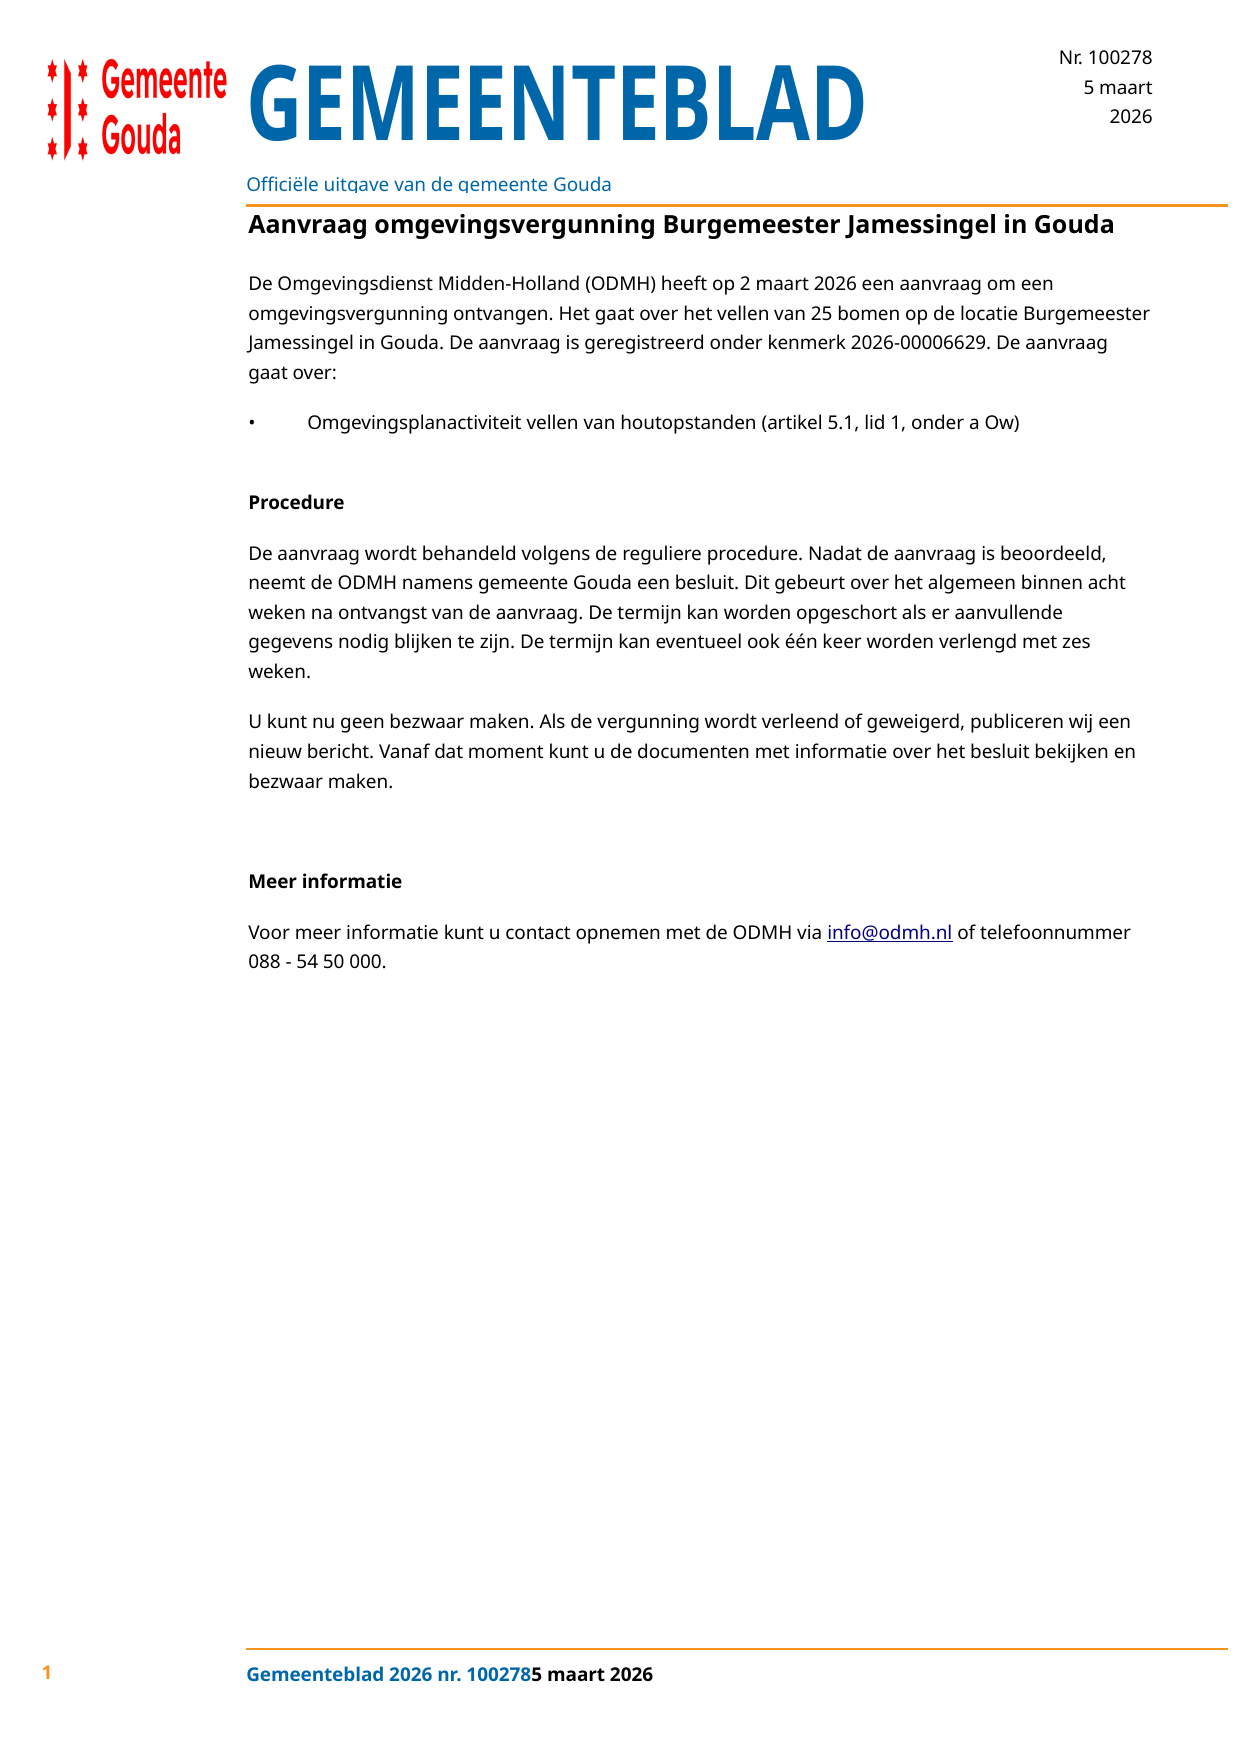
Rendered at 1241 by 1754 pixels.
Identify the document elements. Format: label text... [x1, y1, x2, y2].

text Aanvraag omgevingsvergunning Burgemeester Jamessingel in Gouda [248, 207, 1152, 241]
text De aanvraag wordt behandeld volgens de reguliere procedure. Nadat de aanvraag is beoordeeld, neemt de ODMH namens gemeente Gouda een besluit. Dit gebeurt over het algemeen binnen acht weken na ontvangst van de aanvraag. De termijn kan worden opgeschort als er aanvullende gegevens nodig blijken te zijn. De termijn kan eventueel ook één keer worden verlengd met zes weken. [248, 540, 1152, 684]
text Meer informatie [248, 869, 1152, 894]
picture [41, 47, 231, 172]
text Voor meer informatie kunt u contact opnemen met de ODMH via info@odmh.nl of telefoonnummer 088 - 54 50 000. [248, 919, 1152, 974]
text Procedure [248, 489, 1152, 515]
list Omgevingsplanactiviteit vellen van houtopstanden (artikel 5.1, lid 1, onder a Ow) [248, 409, 1152, 435]
text U kunt nu geen bezwaar maken. Als de vergunning wordt verleend of geweigerd, publiceren wij een nieuw bericht. Vanaf dat moment kunt u de documenten met informatie over het besluit bekijken en bezwaar maken. [248, 709, 1152, 793]
text De Omgevingsdienst Midden-Holland (ODMH) heeft op 2 maart 2026 een aanvraag om een omgevingsvergunning ontvangen. Het gaat over het vellen van 25 bomen op de locatie Burgemeester Jamessingel in Gouda. De aanvraag is geregistreerd onder kenmerk 2026-00006629. De aanvraag gaat over: [248, 270, 1152, 385]
